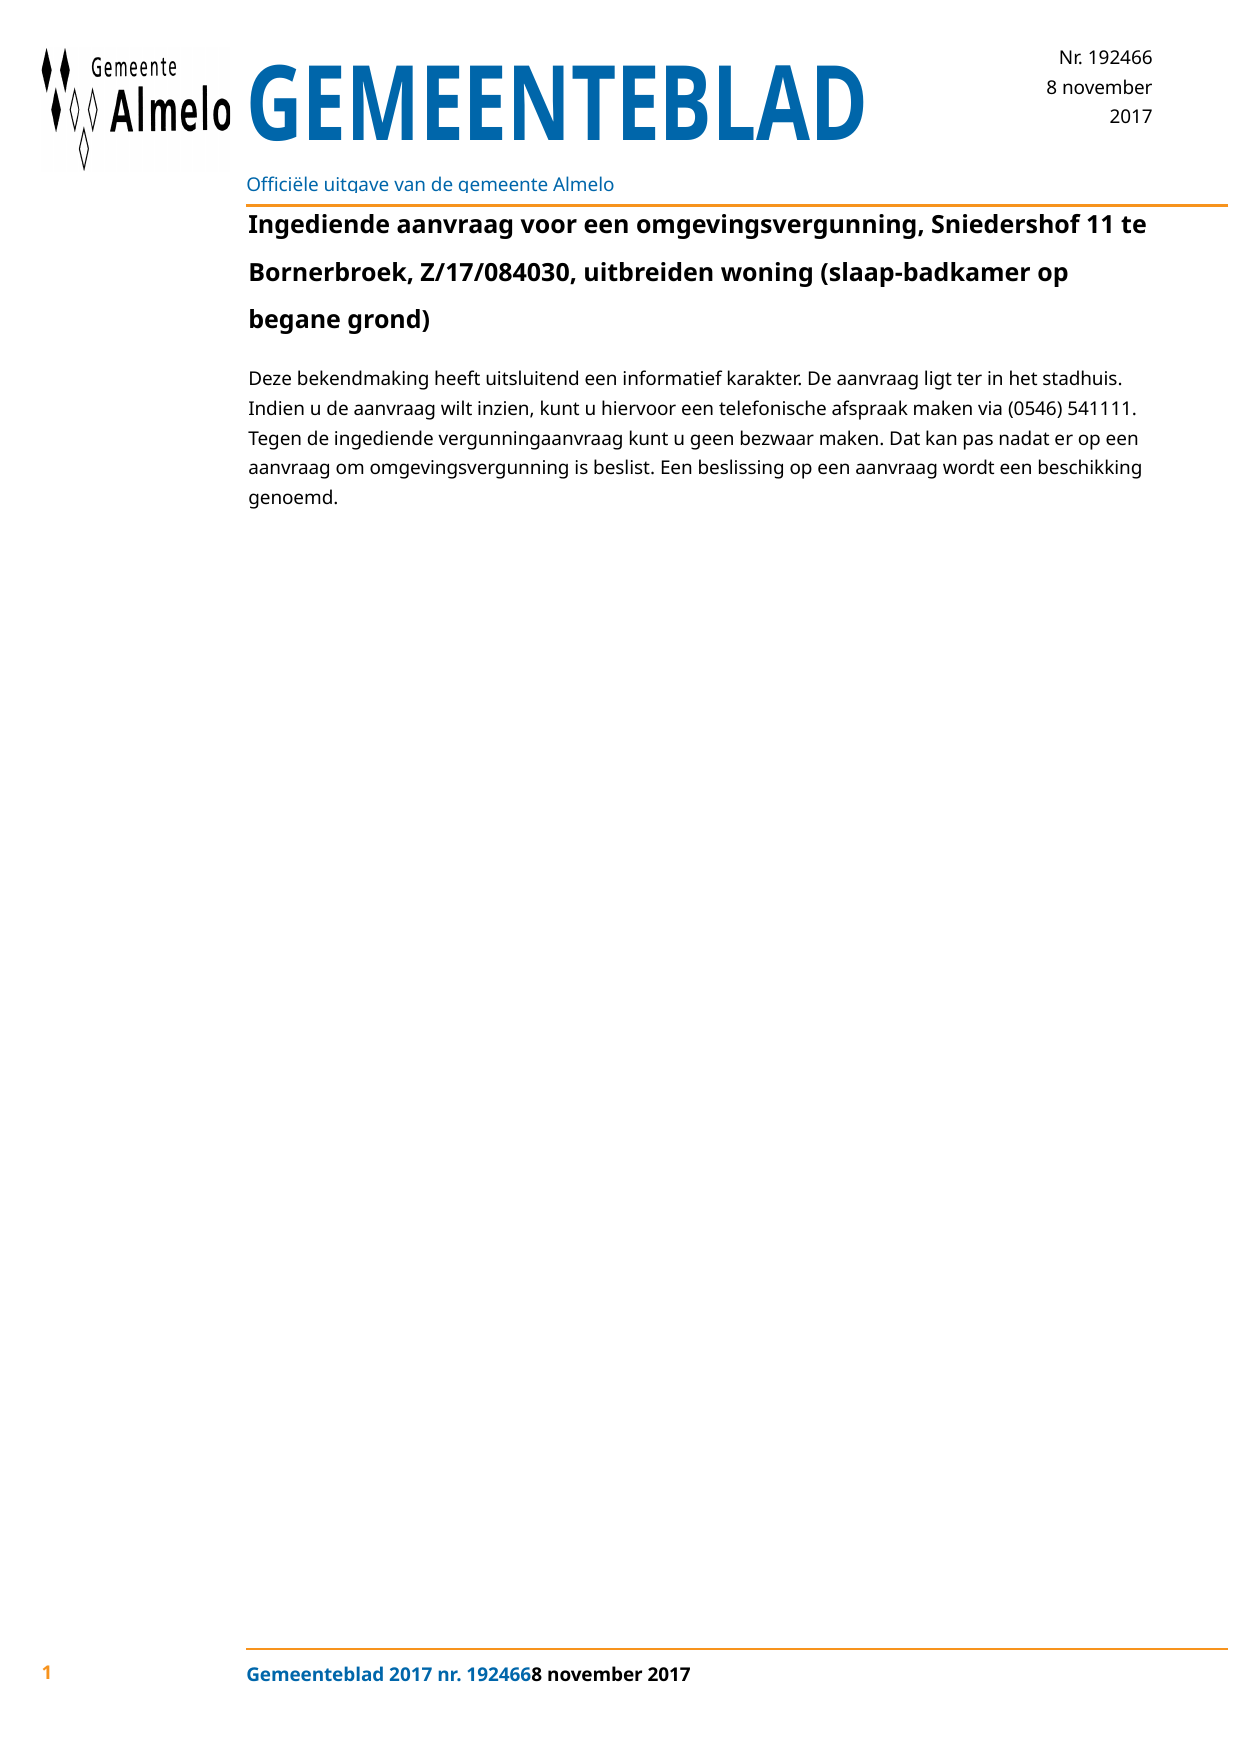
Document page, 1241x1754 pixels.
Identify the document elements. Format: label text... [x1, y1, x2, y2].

text Ingediende aanvraag voor een omgevingsvergunning, Sniedershof 11 te Bornerbroek, Z/17/084030, uitbreiden woning (slaap-badkamer op begane grond) [248, 207, 1152, 336]
picture [41, 47, 231, 172]
text Deze bekendmaking heeft uitsluitend een informatief karakter. De aanvraag ligt ter in het stadhuis. Indien u de aanvraag wilt inzien, kunt u hiervoor een telefonische afspraak maken via (0546) 541111. Tegen de ingediende vergunningaanvraag kunt u geen bezwaar maken. Dat kan pas nadat er op een aanvraag om omgevingsvergunning is beslist. Een beslissing op een aanvraag wordt een beschikking genoemd. [248, 366, 1152, 509]
